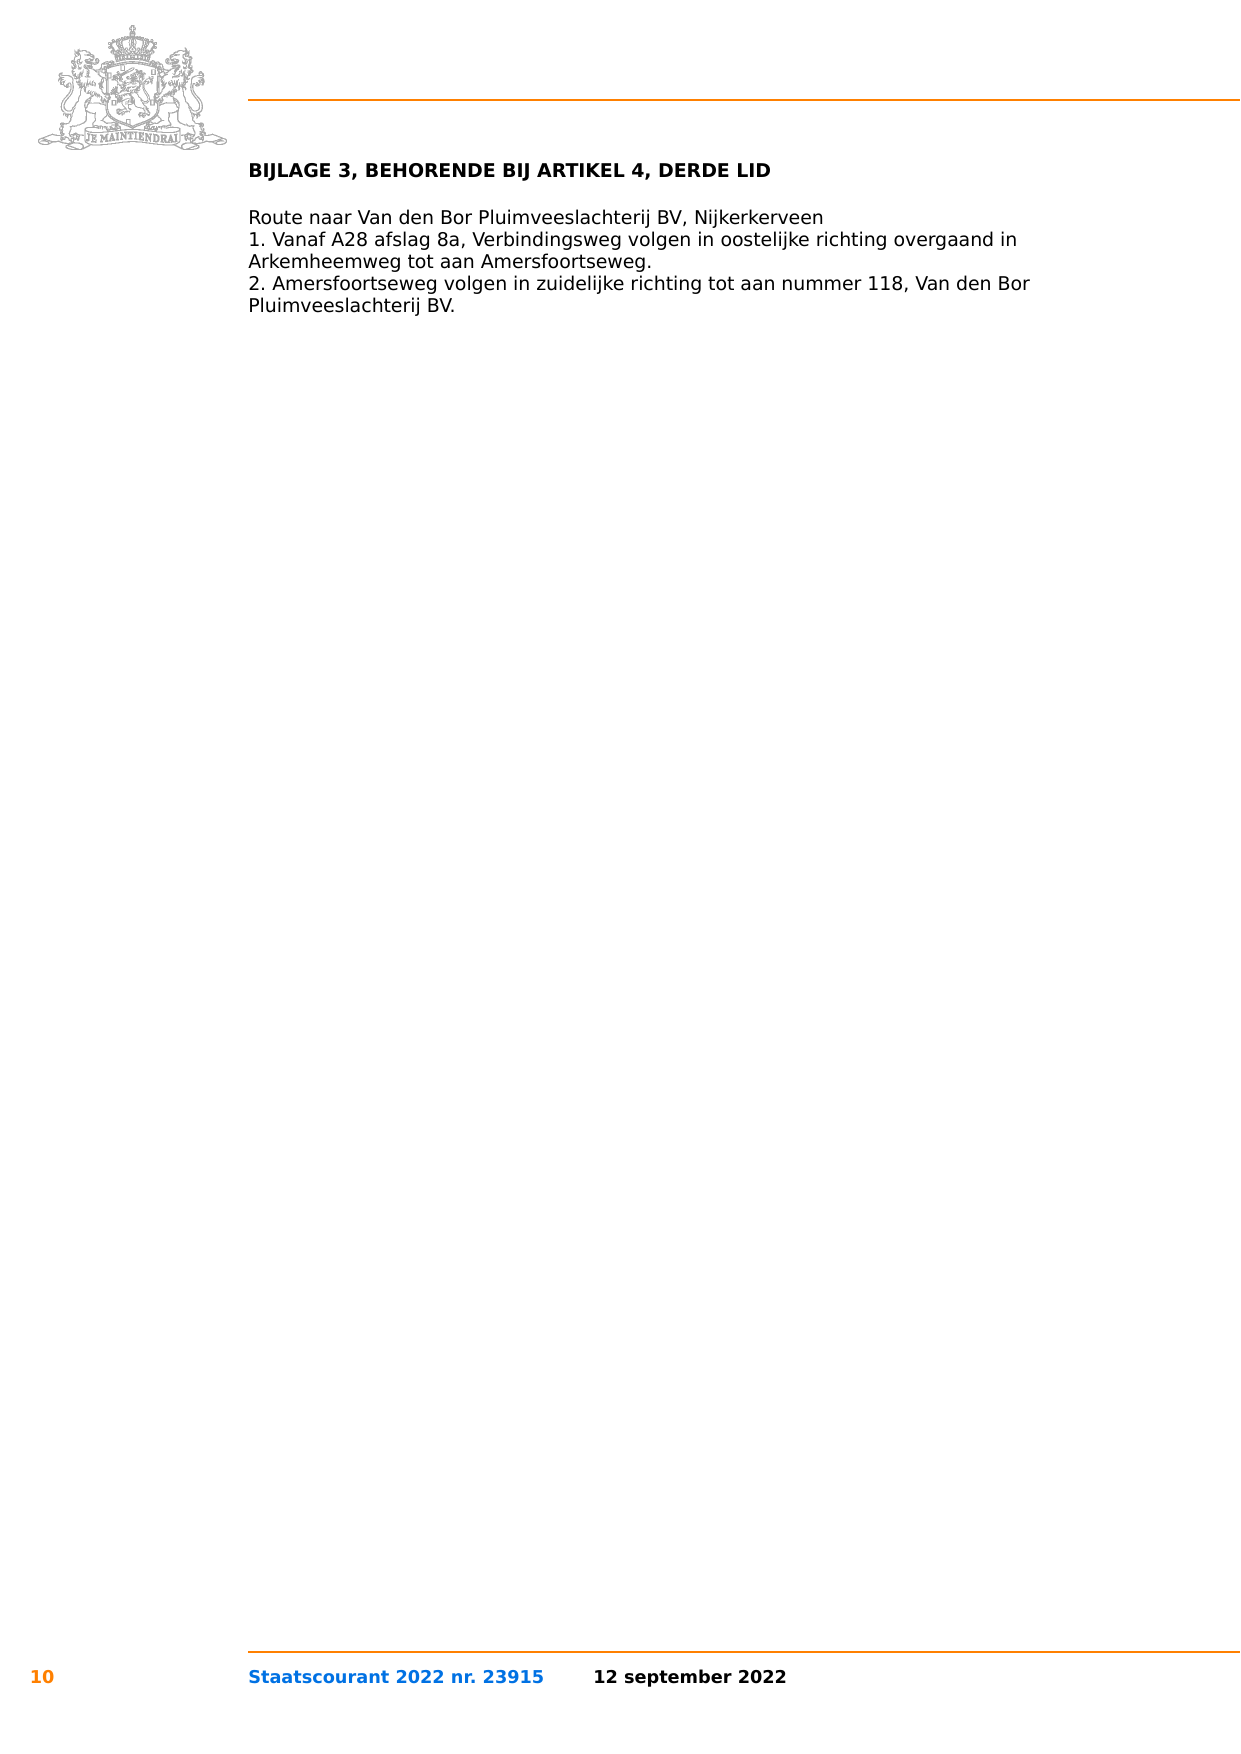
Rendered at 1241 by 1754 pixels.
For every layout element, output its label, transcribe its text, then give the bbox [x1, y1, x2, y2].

text 1. Vanaf A28 afslag 8a, Verbindingsweg volgen in oostelijke richting overgaand in Arkemheemweg tot aan Amersfoortseweg. [248, 229, 1163, 273]
text 2. Amersfoortseweg volgen in zuidelijke richting tot aan nummer 118, Van den Bor Pluimveeslachterij BV. [248, 273, 1163, 317]
text Route naar Van den Bor Pluimveeslachterij BV, Nijkerkerveen [248, 207, 1163, 229]
subtitle BIJLAGE 3, BEHORENDE BIJ ARTIKEL 4, DERDE LID [248, 160, 1163, 182]
picture [38, 25, 227, 150]
